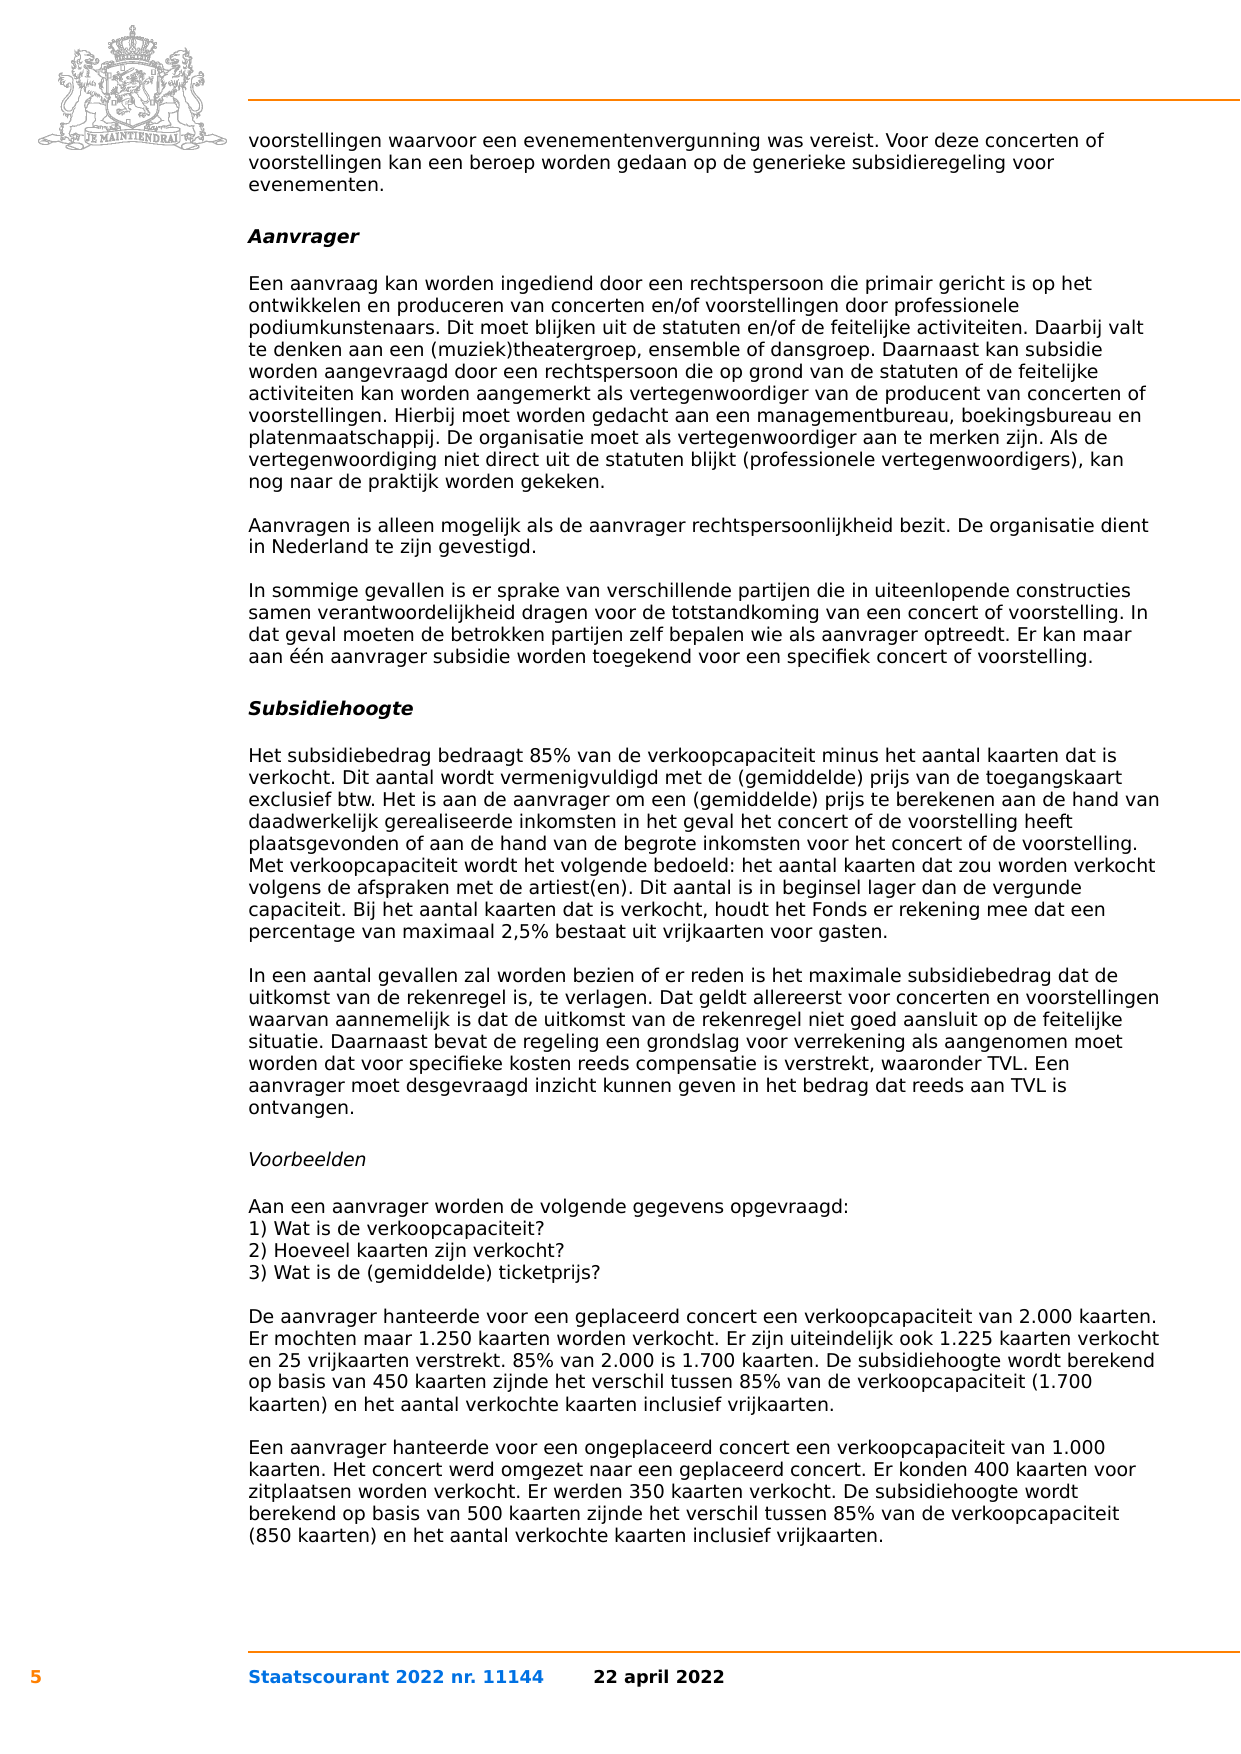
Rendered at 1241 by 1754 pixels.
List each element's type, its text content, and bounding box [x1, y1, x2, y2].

text 3) Wat is de (gemiddelde) ticketprijs? [248, 1262, 1163, 1284]
text In een aantal gevallen zal worden bezien of er reden is het maximale subsidiebedrag dat de uitkomst van de rekenregel is, te verlagen. Dat geldt allereerst voor concerten en voorstellingen waarvan aannemelijk is dat de uitkomst van de rekenregel niet goed aansluit op de feitelijke situatie. Daarnaast bevat de regeling een grondslag voor verrekening als aangenomen moet worden dat voor specifieke kosten reeds compensatie is verstrekt, waaronder TVL. Een aanvrager moet desgevraagd inzicht kunnen geven in het bedrag dat reeds aan TVL is ontvangen. [248, 965, 1163, 1119]
subtitle Subsidiehoogte [248, 698, 1163, 720]
text Aanvragen is alleen mogelijk als de aanvrager rechtspersoonlijkheid bezit. De organisatie dient in Nederland te zijn gevestigd. [248, 514, 1163, 558]
text 1) Wat is de verkoopcapaciteit? [248, 1218, 1163, 1240]
picture [38, 25, 227, 150]
text Aan een aanvrager worden de volgende gegevens opgevraagd: [248, 1196, 1163, 1218]
text Een aanvrager hanteerde voor een ongeplaceerd concert een verkoopcapaciteit van 1.000 kaarten. Het concert werd omgezet naar een geplaceerd concert. Er konden 400 kaarten voor zitplaatsen worden verkocht. Er werden 350 kaarten verkocht. De subsidiehoogte wordt berekend op basis van 500 kaarten zijnde het verschil tussen 85% van de verkoopcapaciteit (850 kaarten) en het aantal verkochte kaarten inclusief vrijkaarten. [248, 1437, 1163, 1547]
text Het subsidiebedrag bedraagt 85% van de verkoopcapaciteit minus het aantal kaarten dat is verkocht. Dit aantal wordt vermenigvuldigd met de (gemiddelde) prijs van de toegangskaart exclusief btw. Het is aan de aanvrager om een (gemiddelde) prijs te berekenen aan de hand van daadwerkelijk gerealiseerde inkomsten in het geval het concert of de voorstelling heeft plaatsgevonden of aan de hand van de begrote inkomsten voor het concert of de voorstelling. Met verkoopcapaciteit wordt het volgende bedoeld: het aantal kaarten dat zou worden verkocht volgens de afspraken met de artiest(en). Dit aantal is in beginsel lager dan de vergunde capaciteit. Bij het aantal kaarten dat is verkocht, houdt het Fonds er rekening mee dat een percentage van maximaal 2,5% bestaat uit vrijkaarten voor gasten. [248, 745, 1163, 943]
text Een aanvraag kan worden ingediend door een rechtspersoon die primair gericht is op het ontwikkelen en produceren van concerten en/of voorstellingen door professionele podiumkunstenaars. Dit moet blijken uit de statuten en/of de feitelijke activiteiten. Daarbij valt te denken aan een (muziek)theatergroep, ensemble of dansgroep. Daarnaast kan subsidie worden aangevraagd door een rechtspersoon die op grond van de statuten of de feitelijke activiteiten kan worden aangemerkt als vertegenwoordiger van de producent van concerten of voorstellingen. Hierbij moet worden gedacht aan een managementbureau, boekingsbureau en platenmaatschappij. De organisatie moet als vertegenwoordiger aan te merken zijn. Als de vertegenwoordiging niet direct uit de statuten blijkt (professionele vertegenwoordigers), kan nog naar de praktijk worden gekeken. [248, 273, 1163, 493]
text De aanvrager hanteerde voor een geplaceerd concert een verkoopcapaciteit van 2.000 kaarten. Er mochten maar 1.250 kaarten worden verkocht. Er zijn uiteindelijk ook 1.225 kaarten verkocht en 25 vrijkaarten verstrekt. 85% van 2.000 is 1.700 kaarten. De subsidiehoogte wordt berekend op basis van 450 kaarten zijnde het verschil tussen 85% van de verkoopcapaciteit (1.700 kaarten) en het aantal verkochte kaarten inclusief vrijkaarten. [248, 1306, 1163, 1415]
text In sommige gevallen is er sprake van verschillende partijen die in uiteenlopende constructies samen verantwoordelijkheid dragen voor de totstandkoming van een concert of voorstelling. In dat geval moeten de betrokken partijen zelf bepalen wie als aanvrager optreedt. Er kan maar aan één aanvrager subsidie worden toegekend voor een specifiek concert of voorstelling. [248, 580, 1163, 668]
text voorstellingen waarvoor een evenementenvergunning was vereist. Voor deze concerten of voorstellingen kan een beroep worden gedaan op de generieke subsidieregeling voor evenementen. [248, 130, 1163, 196]
subtitle Aanvrager [248, 226, 1163, 248]
subtitle Voorbeelden [248, 1149, 1163, 1171]
text 2) Hoeveel kaarten zijn verkocht? [248, 1240, 1163, 1262]
